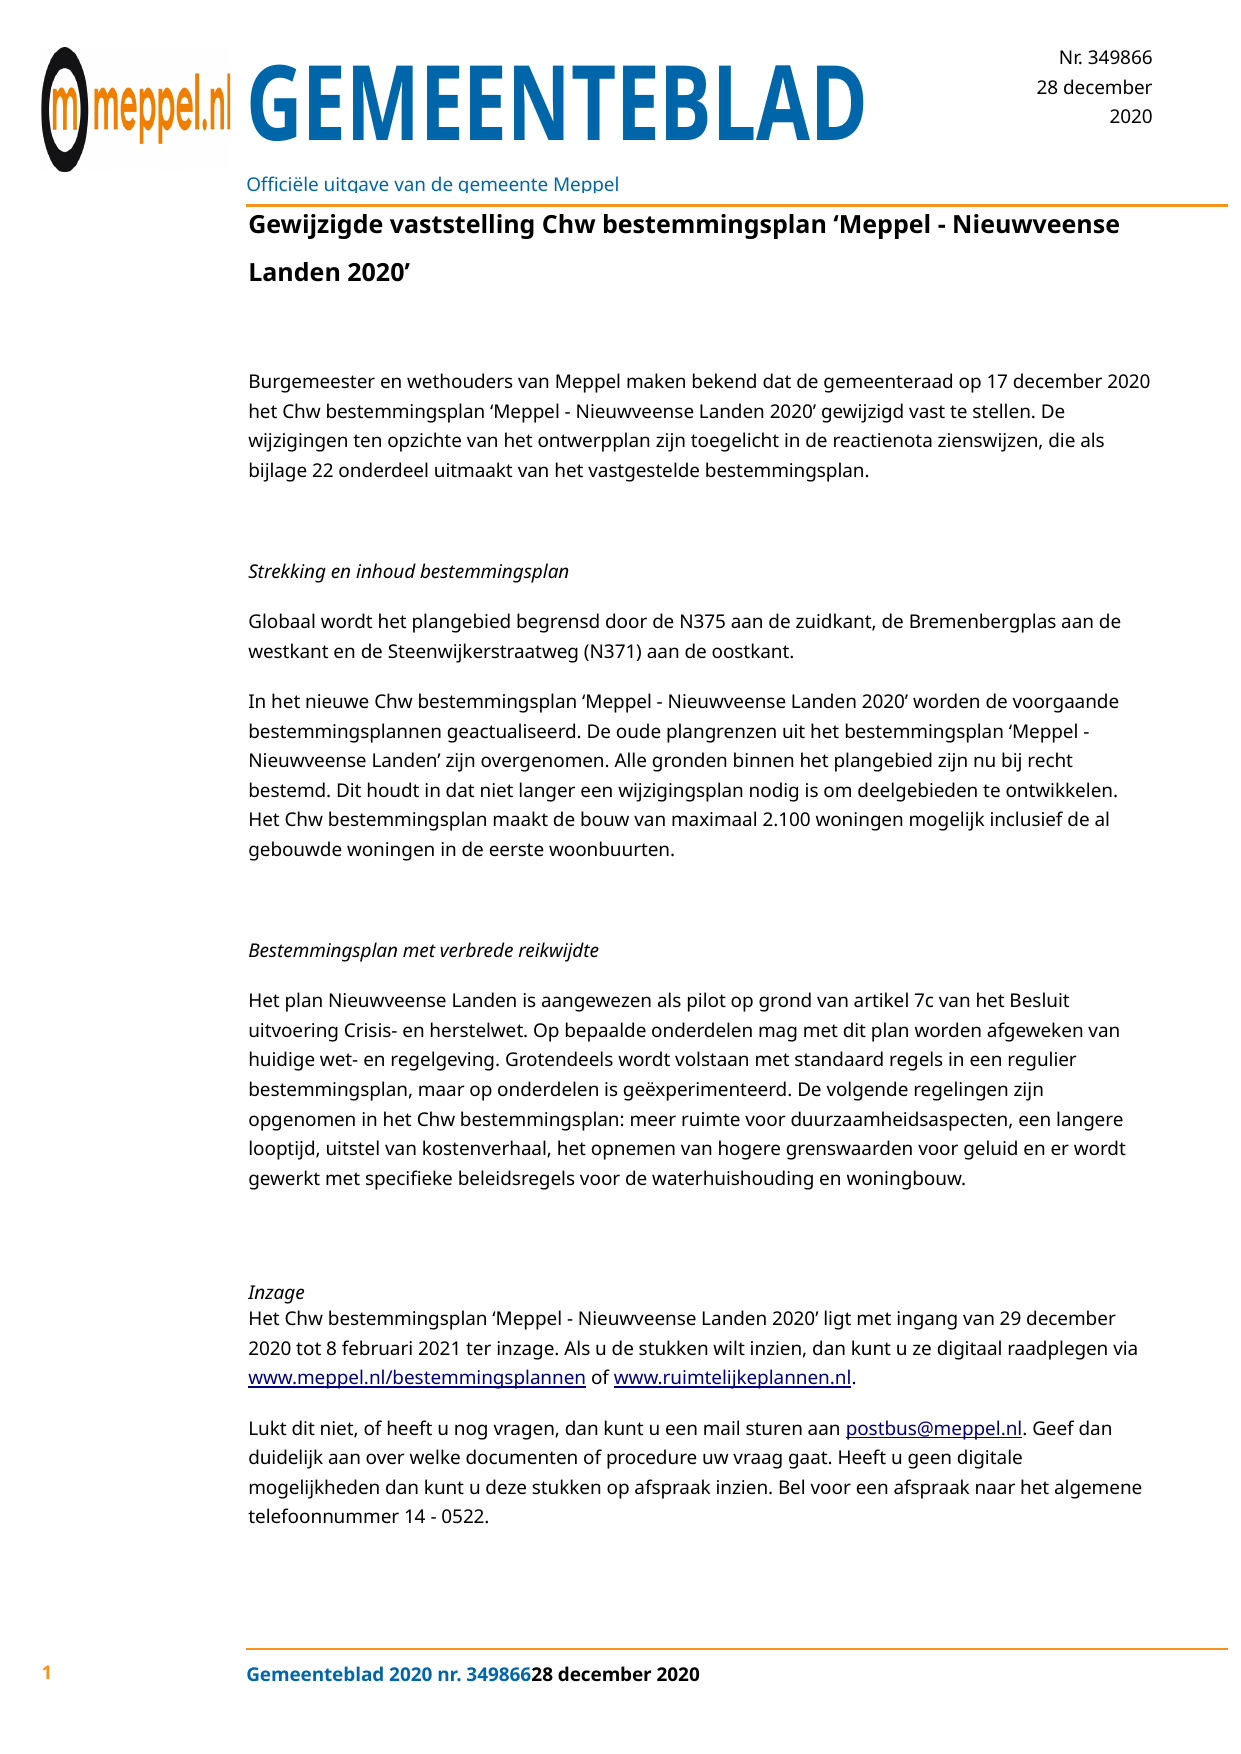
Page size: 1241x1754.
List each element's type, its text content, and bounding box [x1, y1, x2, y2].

text Globaal wordt het plangebied begrensd door de N375 aan de zuidkant, de Bremenbergplas aan de westkant en de Steenwijkerstraatweg (N371) aan de oostkant. [248, 608, 1152, 664]
text Lukt dit niet, of heeft u nog vragen, dan kunt u een mail sturen aan postbus@meppel.nl. Geef dan duidelijk aan over welke documenten of procedure uw vraag gaat. Heeft u geen digitale mogelijkheden dan kunt u deze stukken op afspraak inzien. Bel voor een afspraak naar het algemene telefoonnummer 14 - 0522. [248, 1415, 1152, 1529]
text Het Chw bestemmingsplan ‘Meppel - Nieuwveense Landen 2020’ ligt met ingang van 29 december 2020 tot 8 februari 2021 ter inzage. Als u de stukken wilt inzien, dan kunt u ze digitaal raadplegen via www.meppel.nl/bestemmingsplannen of www.ruimtelijkeplannen.nl. [248, 1305, 1152, 1390]
text Inzage [248, 1279, 1152, 1305]
text Gewijzigde vaststelling Chw bestemmingsplan ‘Meppel - Nieuwveense Landen 2020’ [248, 207, 1152, 288]
text Burgemeester en wethouders van Meppel maken bekend dat de gemeenteraad op 17 december 2020 het Chw bestemmingsplan ‘Meppel - Nieuwveense Landen 2020’ gewijzigd vast te stellen. De wijzigingen ten opzichte van het ontwerpplan zijn toegelicht in de reactienota zienswijzen, die als bijlage 22 onderdeel uitmaakt van het vastgestelde bestemmingsplan. [248, 368, 1152, 483]
text Bestemmingsplan met verbrede reikwijdte [248, 937, 1152, 963]
text Het plan Nieuwveense Landen is aangewezen als pilot op grond van artikel 7c van het Besluit uitvoering Crisis- en herstelwet. Op bepaalde onderdelen mag met dit plan worden afgeweken van huidige wet- en regelgeving. Grotendeels wordt volstaan met standaard regels in een regulier bestemmingsplan, maar op onderdelen is geëxperimenteerd. De volgende regelingen zijn opgenomen in het Chw bestemmingsplan: meer ruimte voor duurzaamheidsaspecten, een langere looptijd, uitstel van kostenverhaal, het opnemen van hogere grenswaarden voor geluid en er wordt gewerkt met specifieke beleidsregels voor de waterhuishouding en woningbouw. [248, 987, 1152, 1191]
picture [41, 47, 231, 172]
text In het nieuwe Chw bestemmingsplan ‘Meppel - Nieuwveense Landen 2020’ worden de voorgaande bestemmingsplannen geactualiseerd. De oude plangrenzen uit het bestemmingsplan ‘Meppel - Nieuwveense Landen’ zijn overgenomen. Alle gronden binnen het plangebied zijn nu bij recht bestemd. Dit houdt in dat niet langer een wijzigingsplan nodig is om deelgebieden te ontwikkelen. Het Chw bestemmingsplan maakt de bouw van maximaal 2.100 woningen mogelijk inclusief de al gebouwde woningen in de eerste woonbuurten. [248, 688, 1152, 862]
text Strekking en inhoud bestemmingsplan [248, 558, 1152, 584]
